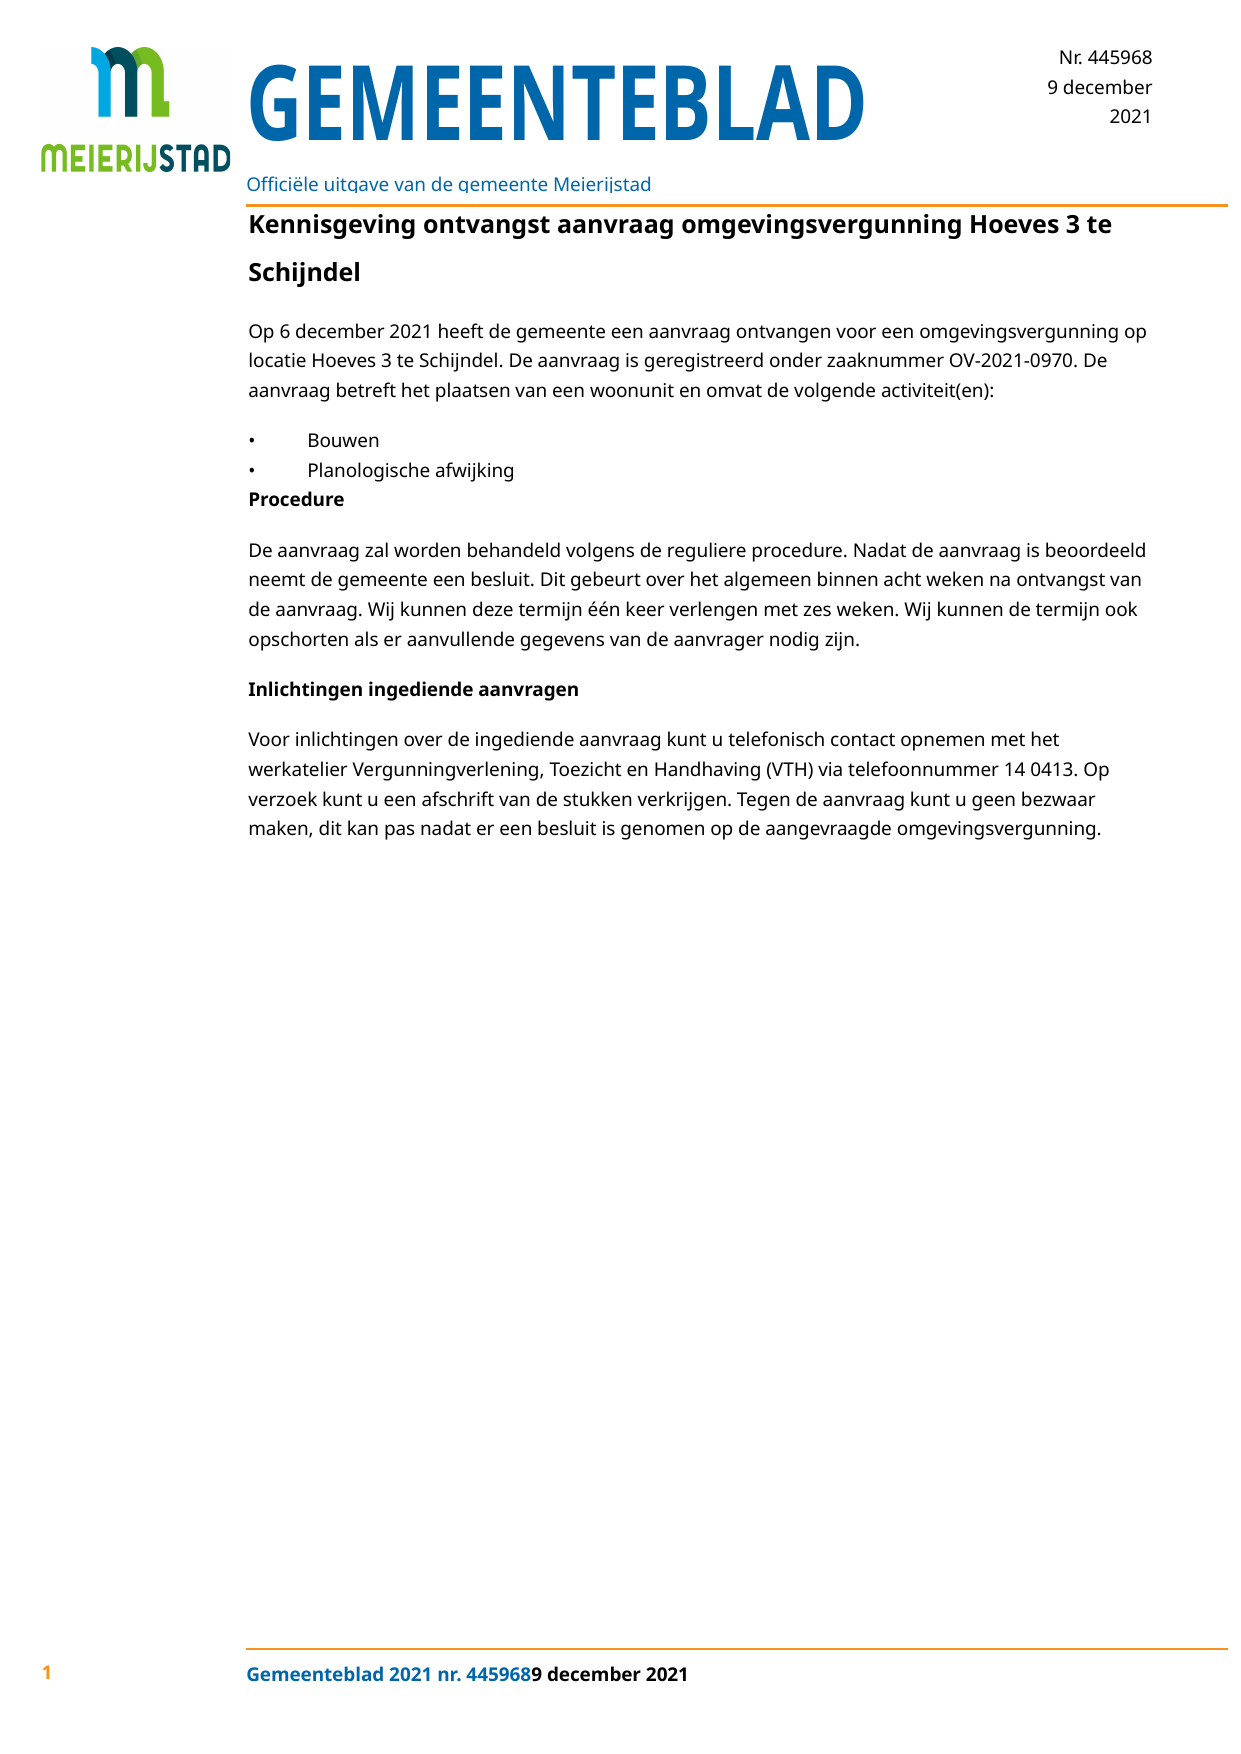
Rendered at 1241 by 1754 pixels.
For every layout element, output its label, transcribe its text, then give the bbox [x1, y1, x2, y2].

list Planologische afwijking [248, 457, 1152, 483]
text Inlichtingen ingediende aanvragen [248, 676, 1152, 702]
text Op 6 december 2021 heeft de gemeente een aanvraag ontvangen voor een omgevingsvergunning op locatie Hoeves 3 te Schijndel. De aanvraag is geregistreerd onder zaaknummer OV-2021-0970. De aanvraag betreft het plaatsen van een woonunit en omvat de volgende activiteit(en): [248, 318, 1152, 403]
text Voor inlichtingen over de ingediende aanvraag kunt u telefonisch contact opnemen met het werkatelier Vergunningverlening, Toezicht en Handhaving (VTH) via telefoonnummer 14 0413. Op verzoek kunt u een afschrift van de stukken verkrijgen. Tegen de aanvraag kunt u geen bezwaar maken, dit kan pas nadat er een besluit is genomen op de aangevraagde omgevingsvergunning. [248, 727, 1152, 841]
text Kennisgeving ontvangst aanvraag omgevingsvergunning Hoeves 3 te Schijndel [248, 207, 1152, 288]
list Bouwen [248, 427, 1152, 453]
picture [41, 47, 231, 172]
text De aanvraag zal worden behandeld volgens de reguliere procedure. Nadat de aanvraag is beoordeeld neemt de gemeente een besluit. Dit gebeurt over het algemeen binnen acht weken na ontvangst van de aanvraag. Wij kunnen deze termijn één keer verlengen met zes weken. Wij kunnen de termijn ook opschorten als er aanvullende gegevens van de aanvrager nodig zijn. [248, 537, 1152, 652]
text Procedure [248, 487, 1152, 512]
